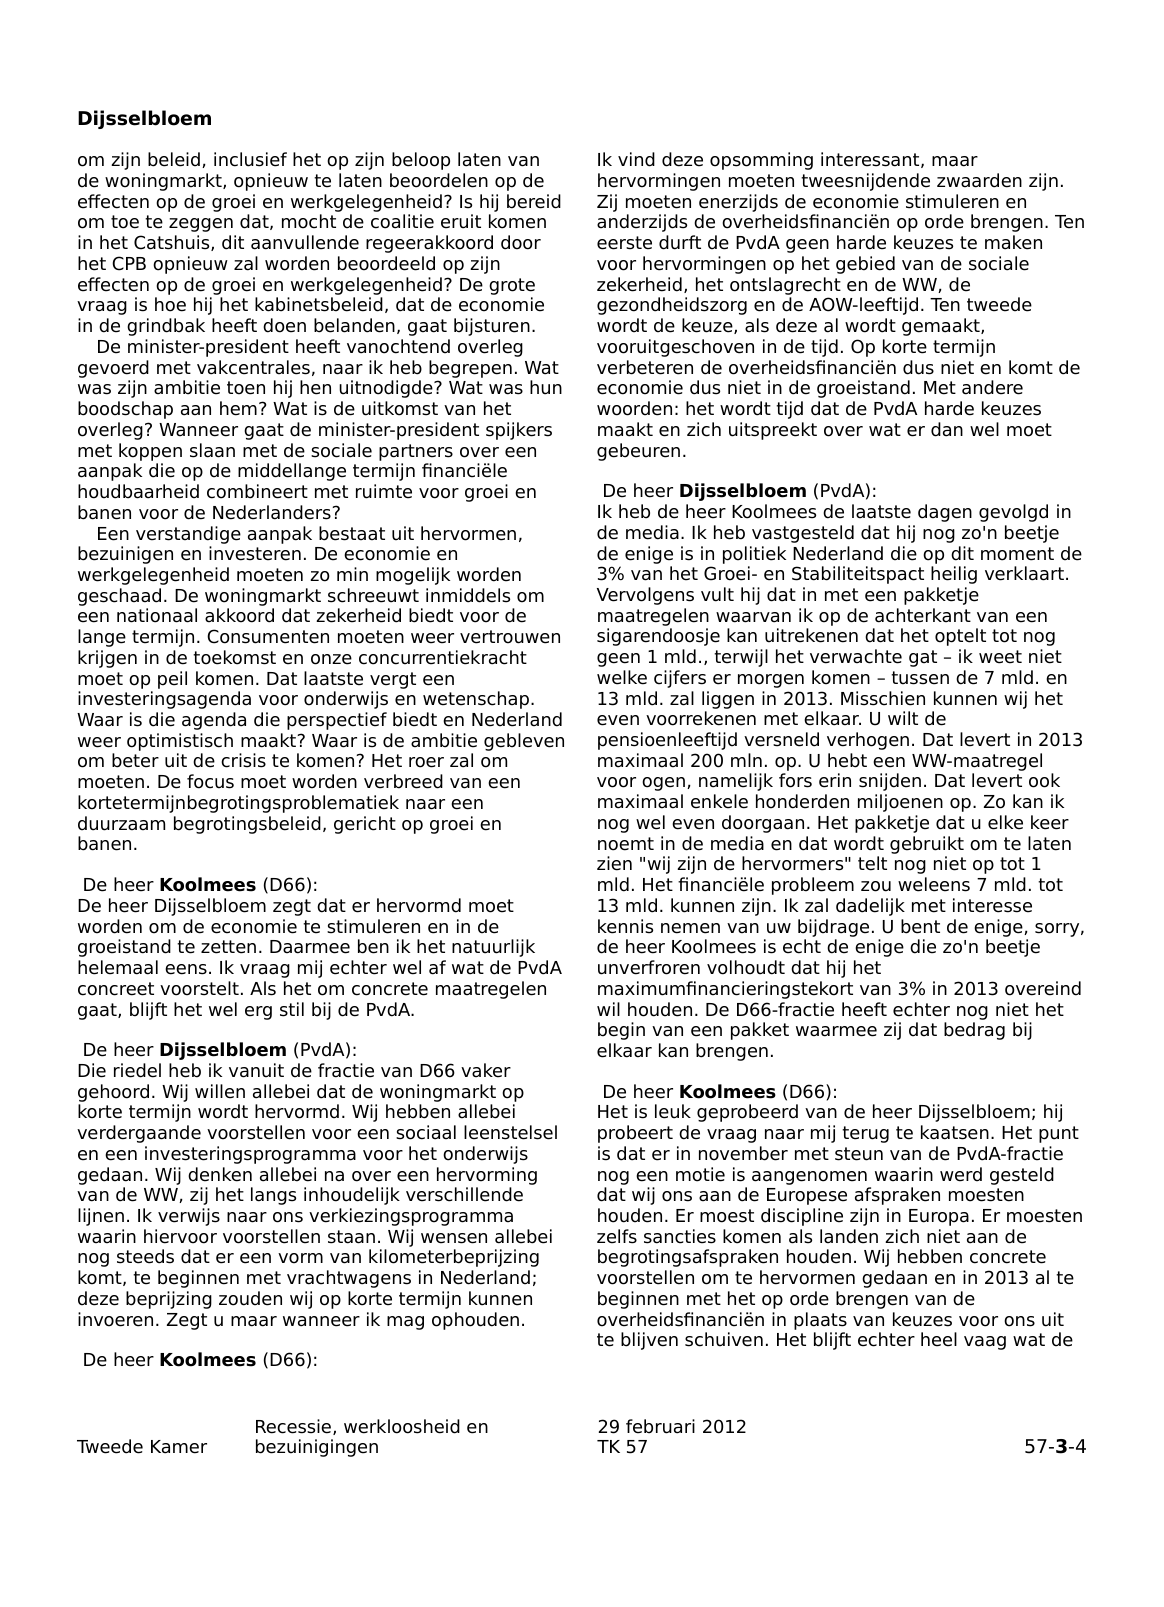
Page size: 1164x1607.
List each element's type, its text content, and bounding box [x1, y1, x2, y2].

text De heer Koolmees (D66): [596, 1082, 1087, 1102]
text De heer Koolmees (D66): [77, 875, 567, 896]
text Het is leuk geprobeerd van de heer Dijsselbloem; hij probeert de vraag naar mij terug te kaatsen. Het punt is dat er in november met steun van de PvdA-fractie nog een motie is aangenomen waarin werd gesteld dat wij ons aan de Europese afspraken moesten houden. Er moest discipline zijn in Europa. Er moesten zelfs sancties komen als landen zich niet aan de begrotingsafspraken houden. Wij hebben concrete voorstellen om te hervormen gedaan en in 2013 al te beginnen met het op orde brengen van de overheidsfinanciën in plaats van keuzes voor ons uit te blijven schuiven. Het blijft echter heel vaag wat de [596, 1102, 1087, 1351]
text De minister-president heeft vanochtend overleg gevoerd met vakcentrales, naar ik heb begrepen. Wat was zijn ambitie toen hij hen uitnodigde? Wat was hun boodschap aan hem? Wat is de uitkomst van het overleg? Wanneer gaat de minister-president spijkers met koppen slaan met de sociale partners over een aanpak die op de middellange termijn financiële houdbaarheid combineert met ruimte voor groei en banen voor de Nederlanders? [77, 337, 567, 523]
text Die riedel heb ik vanuit de fractie van D66 vaker gehoord. Wij willen allebei dat de woningmarkt op korte termijn wordt hervormd. Wij hebben allebei verdergaande voorstellen voor een sociaal leenstelsel en een investeringsprogramma voor het onderwijs gedaan. Wij denken allebei na over een hervorming van de WW, zij het langs inhoudelijk verschillende lijnen. Ik verwijs naar ons verkiezingsprogramma waarin hiervoor voorstellen staan. Wij wensen allebei nog steeds dat er een vorm van kilometerbeprijzing komt, te beginnen met vrachtwagens in Nederland; deze beprijzing zouden wij op korte termijn kunnen invoeren. Zegt u maar wanneer ik mag ophouden. [77, 1061, 567, 1330]
text om zijn beleid, inclusief het op zijn beloop laten van de woningmarkt, opnieuw te laten beoordelen op de effecten op de groei en werkgelegenheid? Is hij bereid om toe te zeggen dat, mocht de coalitie eruit komen in het Catshuis, dit aanvullende regeerakkoord door het CPB opnieuw zal worden beoordeeld op zijn effecten op de groei en werkgelegenheid? De grote vraag is hoe hij het kabinetsbeleid, dat de economie in de grindbak heeft doen belanden, gaat bijsturen. [77, 150, 567, 337]
text Een verstandige aanpak bestaat uit hervormen, bezuinigen en investeren. De economie en werkgelegenheid moeten zo min mogelijk worden geschaad. De woningmarkt schreeuwt inmiddels om een nationaal akkoord dat zekerheid biedt voor de lange termijn. Consumenten moeten weer vertrouwen krijgen in de toekomst en onze concurrentiekracht moet op peil komen. Dat laatste vergt een investeringsagenda voor onderwijs en wetenschap. Waar is die agenda die perspectief biedt en Nederland weer optimistisch maakt? Waar is de ambitie gebleven om beter uit de crisis te komen? Het roer zal om moeten. De focus moet worden verbreed van een kortetermijnbegrotingsproblematiek naar een duurzaam begrotingsbeleid, gericht op groei en banen. [77, 523, 567, 855]
text Ik vind deze opsomming interessant, maar hervormingen moeten tweesnijdende zwaarden zijn. Zij moeten enerzijds de economie stimuleren en anderzijds de overheidsfinanciën op orde brengen. Ten eerste durft de PvdA geen harde keuzes te maken voor hervormingen op het gebied van de sociale zekerheid, het ontslagrecht en de WW, de gezondheidszorg en de AOW-leeftijd. Ten tweede wordt de keuze, als deze al wordt gemaakt, vooruitgeschoven in de tijd. Op korte termijn verbeteren de overheidsfinanciën dus niet en komt de economie dus niet in de groeistand. Met andere woorden: het wordt tijd dat de PvdA harde keuzes maakt en zich uitspreekt over wat er dan wel moet gebeuren. [596, 150, 1087, 461]
text De heer Koolmees (D66): [77, 1350, 567, 1371]
text De heer Dijsselbloem zegt dat er hervormd moet worden om de economie te stimuleren en in de groeistand te zetten. Daarmee ben ik het natuurlijk helemaal eens. Ik vraag mij echter wel af wat de PvdA concreet voorstelt. Als het om concrete maatregelen gaat, blijft het wel erg stil bij de PvdA. [77, 896, 567, 1020]
text Ik heb de heer Koolmees de laatste dagen gevolgd in de media. Ik heb vastgesteld dat hij nog zo'n beetje de enige is in politiek Nederland die op dit moment de 3% van het Groei- en Stabiliteitspact heilig verklaart. Vervolgens vult hij dat in met een pakketje maatregelen waarvan ik op de achterkant van een sigarendoosje kan uitrekenen dat het optelt tot nog geen 1 mld., terwijl het verwachte gat – ik weet niet welke cijfers er morgen komen – tussen de 7 mld. en 13 mld. zal liggen in 2013. Misschien kunnen wij het even voorrekenen met elkaar. U wilt de pensioenleeftijd versneld verhogen. Dat levert in 2013 maximaal 200 mln. op. U hebt een WW-maatregel voor ogen, namelijk fors erin snijden. Dat levert ook maximaal enkele honderden miljoenen op. Zo kan ik nog wel even doorgaan. Het pakketje dat u elke keer noemt in de media en dat wordt gebruikt om te laten zien "wij zijn de hervormers" telt nog niet op tot 1 mld. Het financiële probleem zou weleens 7 mld. tot 13 mld. kunnen zijn. Ik zal dadelijk met interesse kennis nemen van uw bijdrage. U bent de enige, sorry, de heer Koolmees is echt de enige die zo'n beetje unverfroren volhoudt dat hij het maximumfinancieringstekort van 3% in 2013 overeind wil houden. De D66-fractie heeft echter nog niet het begin van een pakket waarmee zij dat bedrag bij elkaar kan brengen. [596, 502, 1087, 1062]
text De heer Dijsselbloem (PvdA): [77, 1040, 567, 1061]
text De heer Dijsselbloem (PvdA): [596, 481, 1087, 502]
